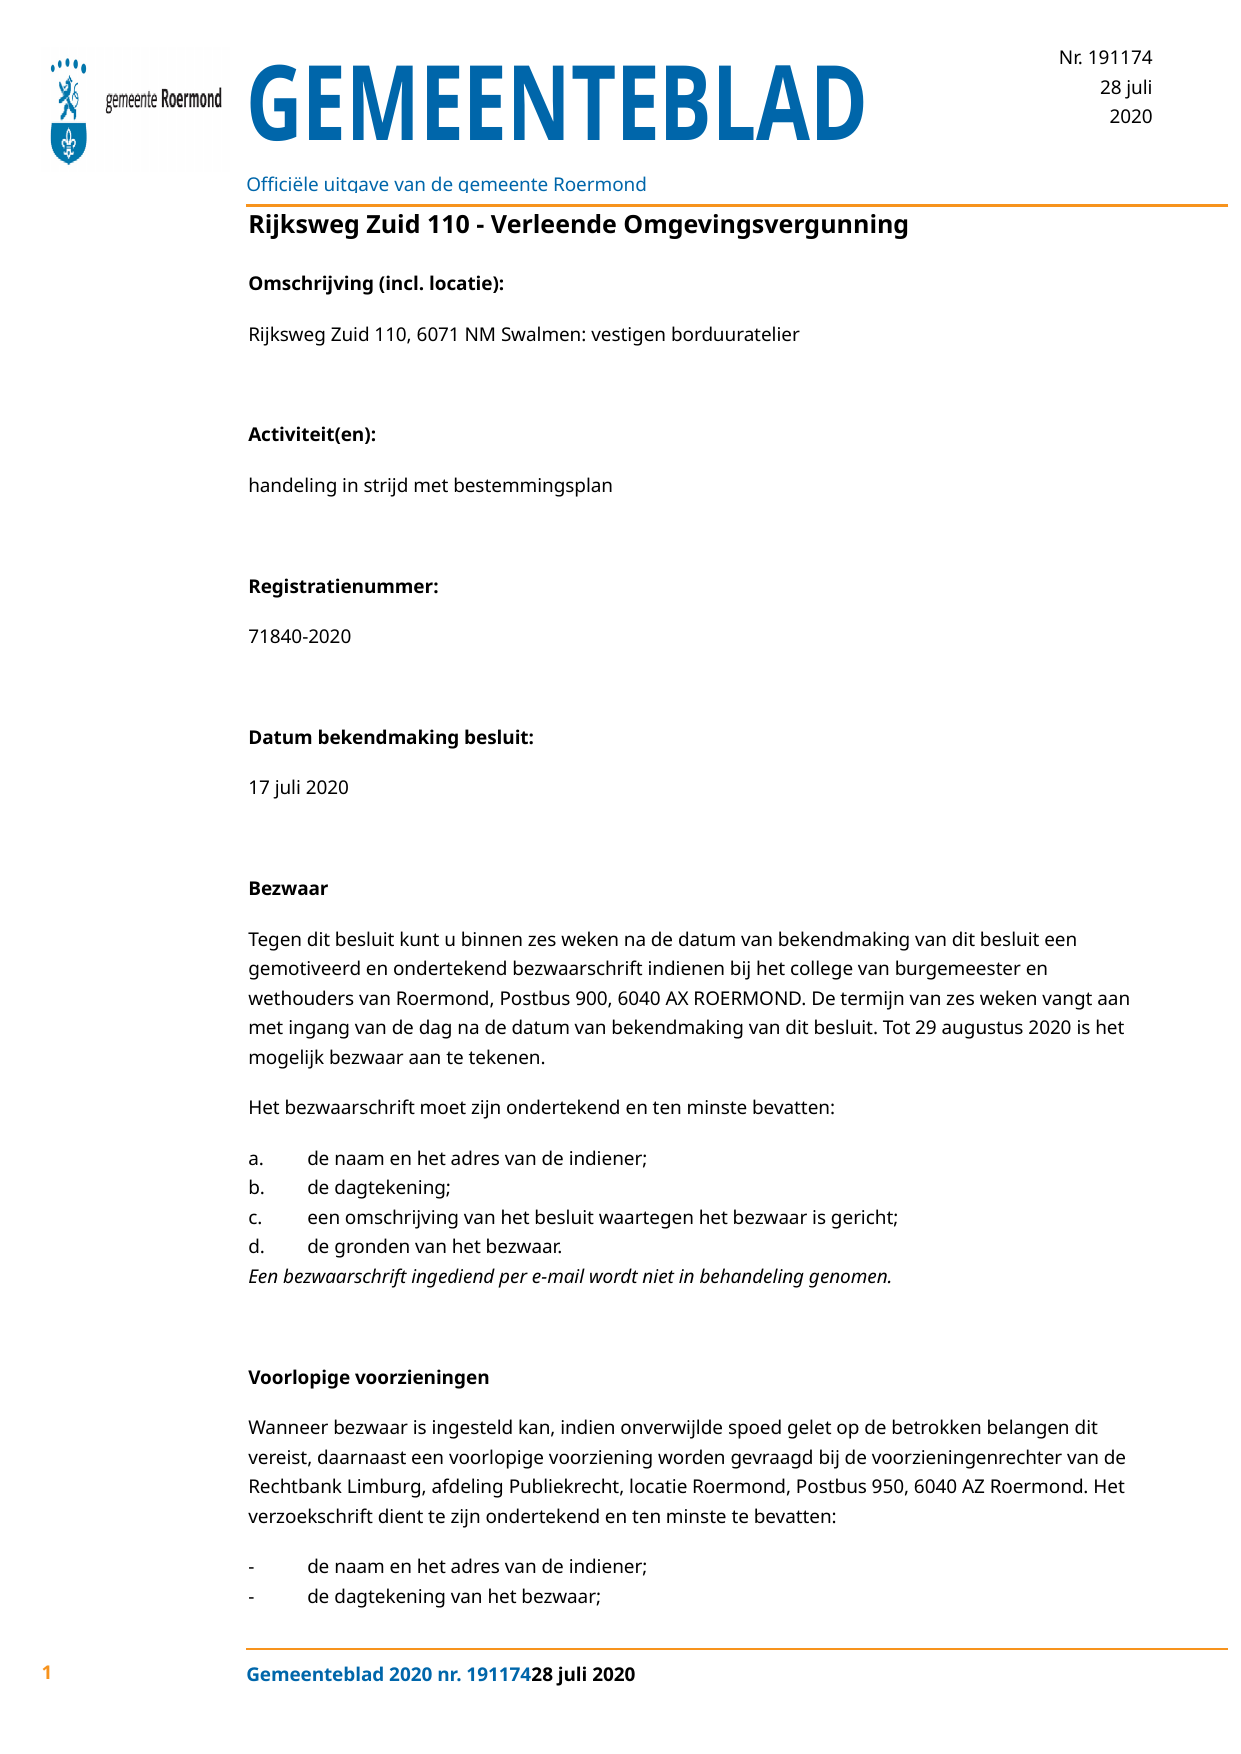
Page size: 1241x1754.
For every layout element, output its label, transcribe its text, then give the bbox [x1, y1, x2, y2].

text Datum bekendmaking besluit: [248, 724, 1152, 750]
text Rijksweg Zuid 110, 6071 NM Swalmen: vestigen borduuratelier [248, 321, 1152, 346]
picture [41, 47, 231, 172]
list de naam en het adres van de indiener; [248, 1554, 1152, 1579]
text Tegen dit besluit kunt u binnen zes weken na de datum van bekendmaking van dit besluit een gemotiveerd en ondertekend bezwaarschrift indienen bij het college van burgemeester en wethouders van Roermond, Postbus 900, 6040 AX ROERMOND. De termijn van zes weken vangt aan met ingang van de dag na de datum van bekendmaking van dit besluit. Tot 29 augustus 2020 is het mogelijk bezwaar aan te tekenen. [248, 926, 1152, 1070]
text Rijksweg Zuid 110 - Verleende Omgevingsvergunning [248, 207, 1152, 241]
text Bezwaar [248, 875, 1152, 901]
text Registratienummer: [248, 573, 1152, 598]
text Wanneer bezwaar is ingesteld kan, indien onverwijlde spoed gelet op de betrokken belangen dit vereist, daarnaast een voorlopige voorziening worden gevraagd bij de voorzieningenrechter van de Rechtbank Limburg, afdeling Publiekrecht, locatie Roermond, Postbus 950, 6040 AZ Roermond. Het verzoekschrift dient te zijn ondertekend en ten minste te bevatten: [248, 1414, 1152, 1529]
list de naam en het adres van de indiener; [248, 1145, 1152, 1171]
text 71840-2020 [248, 623, 1152, 649]
list een omschrijving van het besluit waartegen het bezwaar is gericht; [248, 1204, 1152, 1230]
list de dagtekening van het bezwaar; [248, 1583, 1152, 1609]
text Omschrijving (incl. locatie): [248, 270, 1152, 296]
text Voorlopige voorzieningen [248, 1364, 1152, 1390]
list de gronden van het bezwaar. [248, 1234, 1152, 1259]
text 17 juli 2020 [248, 774, 1152, 800]
list de dagtekening; [248, 1174, 1152, 1200]
text Het bezwaarschrift moet zijn ondertekend en ten minste bevatten: [248, 1094, 1152, 1120]
text Een bezwaarschrift ingediend per e-mail wordt niet in behandeling genomen. [248, 1263, 1152, 1289]
text Activiteit(en): [248, 422, 1152, 447]
text handeling in strijd met bestemmingsplan [248, 472, 1152, 498]
